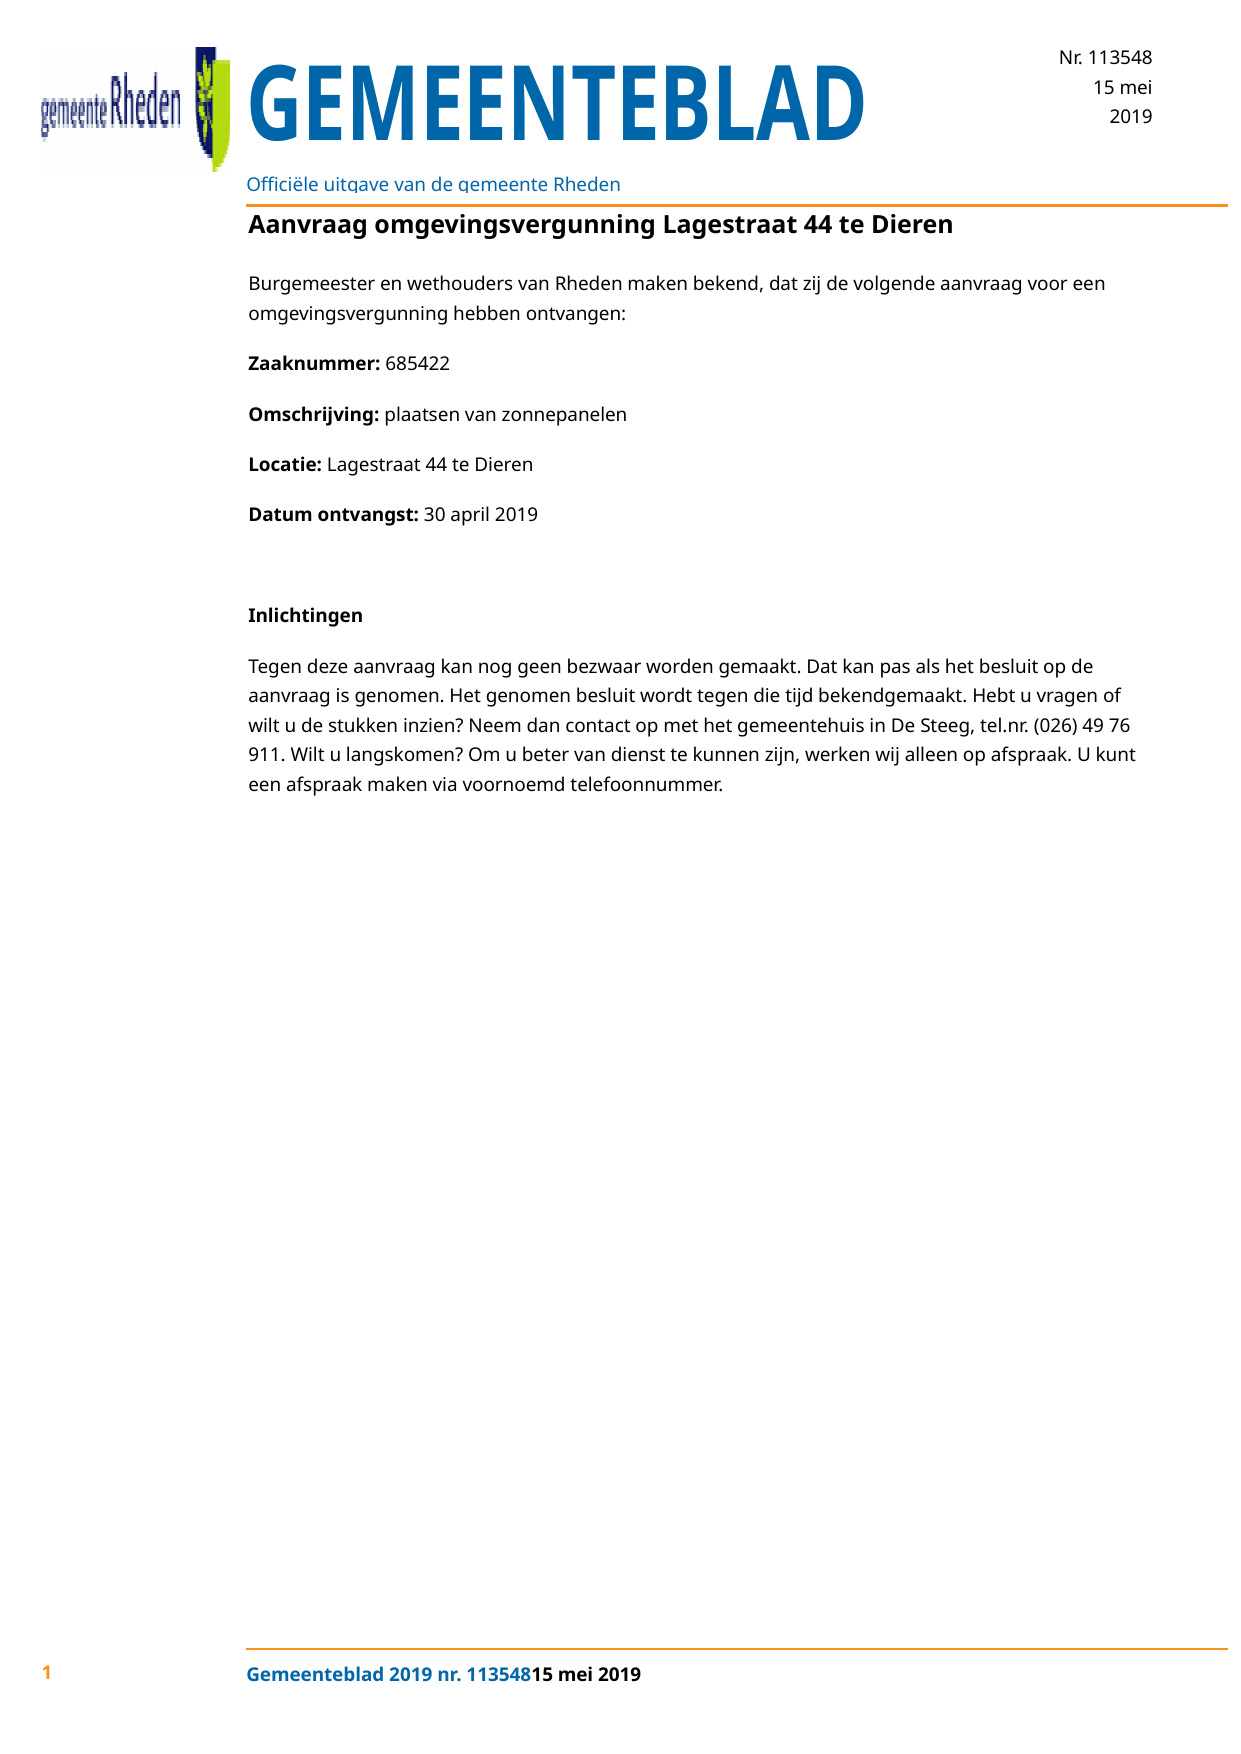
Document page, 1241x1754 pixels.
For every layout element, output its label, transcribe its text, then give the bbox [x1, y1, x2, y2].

text Zaaknummer: 685422 [248, 350, 1152, 376]
text Tegen deze aanvraag kan nog geen bezwaar worden gemaakt. Dat kan pas als het besluit op de aanvraag is genomen. Het genomen besluit wordt tegen die tijd bekendgemaakt. Hebt u vragen of wilt u de stukken inzien? Neem dan contact op met het gemeentehuis in De Steeg, tel.nr. (026) 49 76 911. Wilt u langskomen? Om u beter van dienst te kunnen zijn, werken wij alleen op afspraak. U kunt een afspraak maken via voornoemd telefoonnummer. [248, 653, 1152, 797]
text Omschrijving: plaatsen van zonnepanelen [248, 401, 1152, 426]
text Locatie: Lagestraat 44 te Dieren [248, 451, 1152, 477]
text Burgemeester en wethouders van Rheden maken bekend, dat zij de volgende aanvraag voor een omgevingsvergunning hebben ontvangen: [248, 270, 1152, 326]
text Aanvraag omgevingsvergunning Lagestraat 44 te Dieren [248, 207, 1152, 241]
text Inlichtingen [248, 602, 1152, 628]
picture [41, 47, 231, 172]
text Datum ontvangst: 30 april 2019 [248, 502, 1152, 527]
